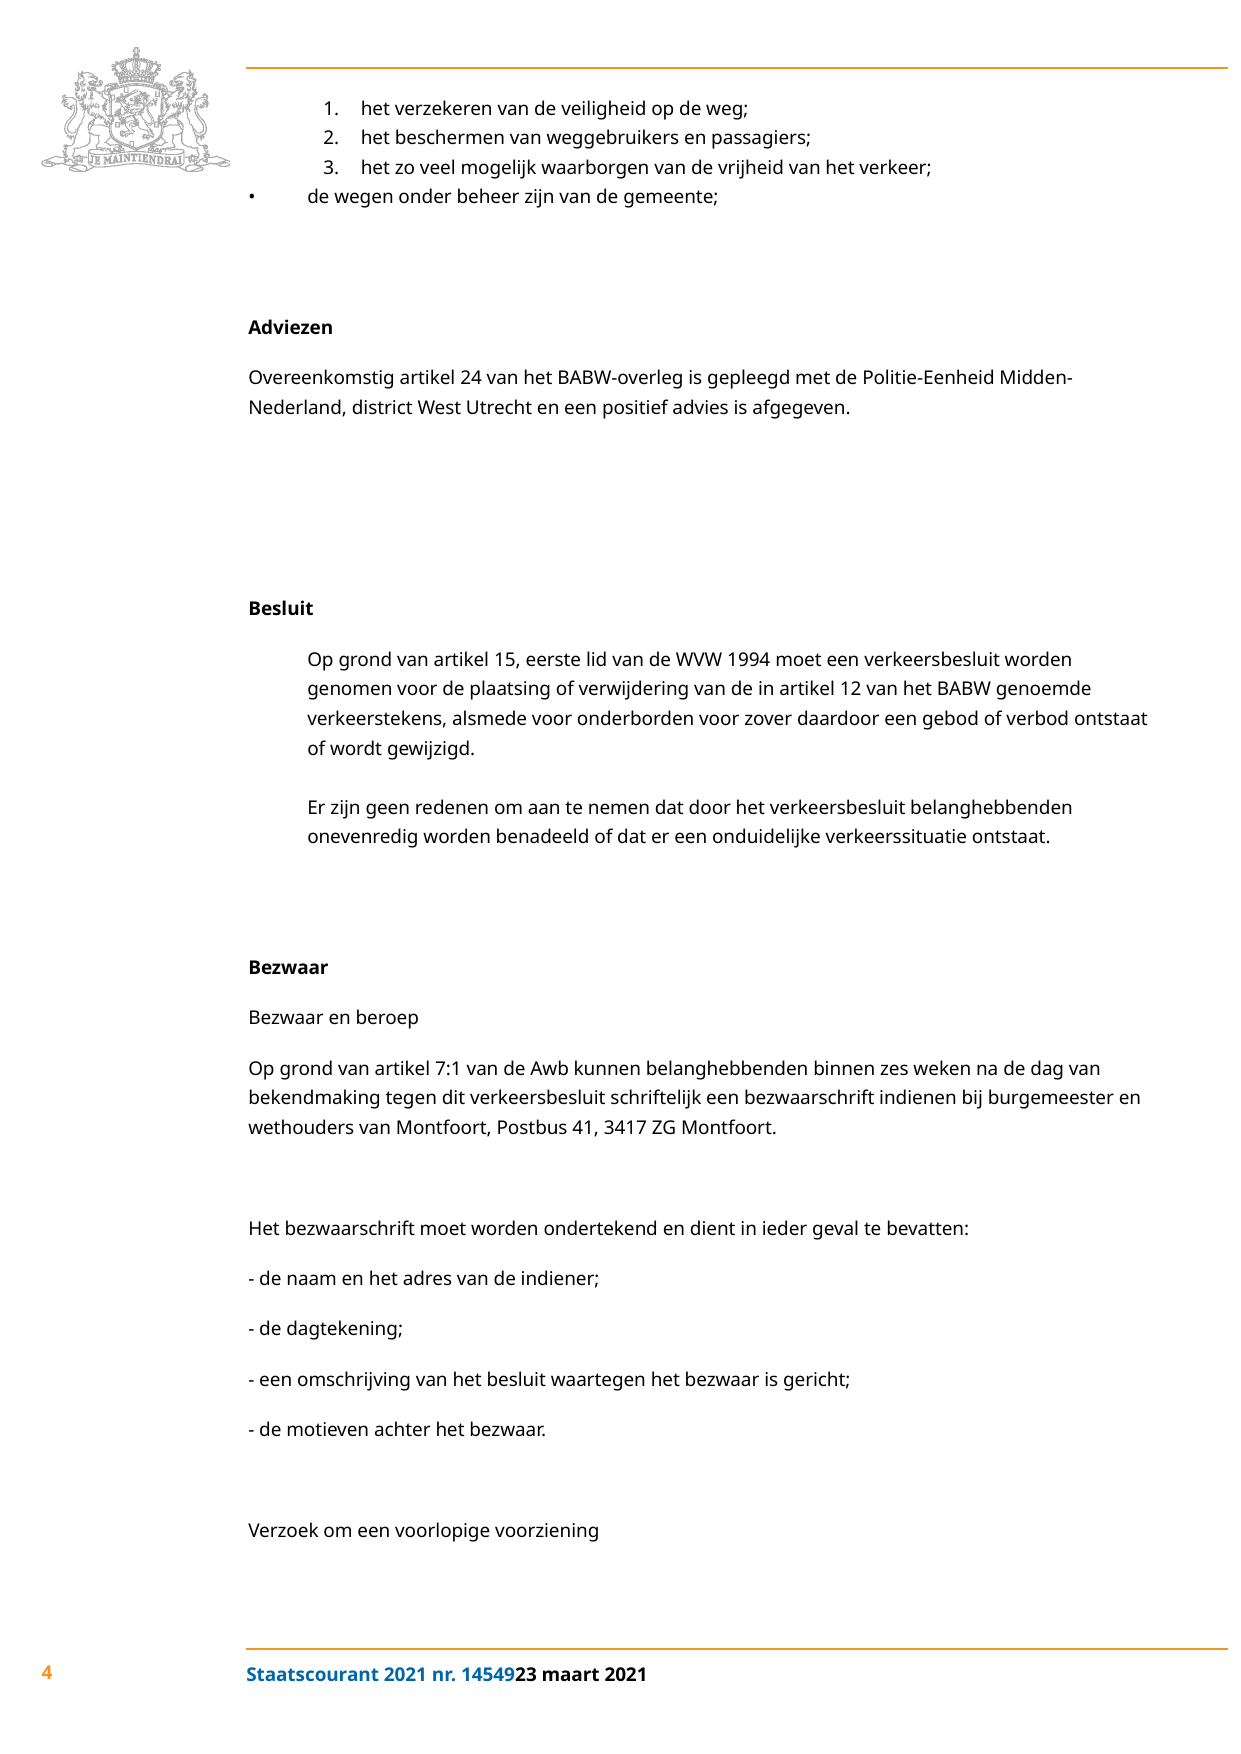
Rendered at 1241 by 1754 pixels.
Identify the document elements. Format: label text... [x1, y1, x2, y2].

list het zo veel mogelijk waarborgen van de vrijheid van het verkeer; [323, 154, 1152, 180]
list het beschermen van weggebruikers en passagiers; [323, 124, 1152, 150]
text Op grond van artikel 7:1 van de Awb kunnen belanghebbenden binnen zes weken na de dag van bekendmaking tegen dit verkeersbesluit schriftelijk een bezwaarschrift indienen bij burgemeester en wethouders van Montfoort, Postbus 41, 3417 ZG Montfoort. [248, 1055, 1152, 1140]
text Adviezen [248, 314, 1152, 340]
text Verzoek om een voorlopige voorziening [248, 1517, 1152, 1543]
list Op grond van artikel 15, eerste lid van de WVW 1994 moet een verkeersbesluit worden genomen voor de plaatsing of verwijdering van de in artikel 12 van het BABW genoemde verkeerstekens, alsmede voor onderborden voor zover daardoor een gebod of verbod ontstaat of wordt gewijzigd. [248, 646, 1152, 761]
list het verzekeren van de veiligheid op de weg; [323, 95, 1152, 121]
text - een omschrijving van het besluit waartegen het bezwaar is gericht; [248, 1366, 1152, 1392]
list de wegen onder beheer zijn van de gemeente; [248, 183, 1152, 209]
text - de dagtekening; [248, 1316, 1152, 1341]
text Het bezwaarschrift moet worden ondertekend en dient in ieder geval te bevatten: [248, 1215, 1152, 1241]
text Bezwaar [248, 954, 1152, 980]
text - de motieven achter het bezwaar. [248, 1416, 1152, 1442]
text Besluit [248, 596, 1152, 621]
picture [41, 47, 231, 172]
text - de naam en het adres van de indiener; [248, 1265, 1152, 1291]
text Bezwaar en beroep [248, 1004, 1152, 1030]
list Er zijn geen redenen om aan te nemen dat door het verkeersbesluit belanghebbenden onevenredig worden benadeeld of dat er een onduidelijke verkeerssituatie ontstaat. [248, 794, 1152, 849]
text Overeenkomstig artikel 24 van het BABW-overleg is gepleegd met de Politie-Eenheid Midden-Nederland, district West Utrecht en een positief advies is afgegeven. [248, 364, 1152, 420]
